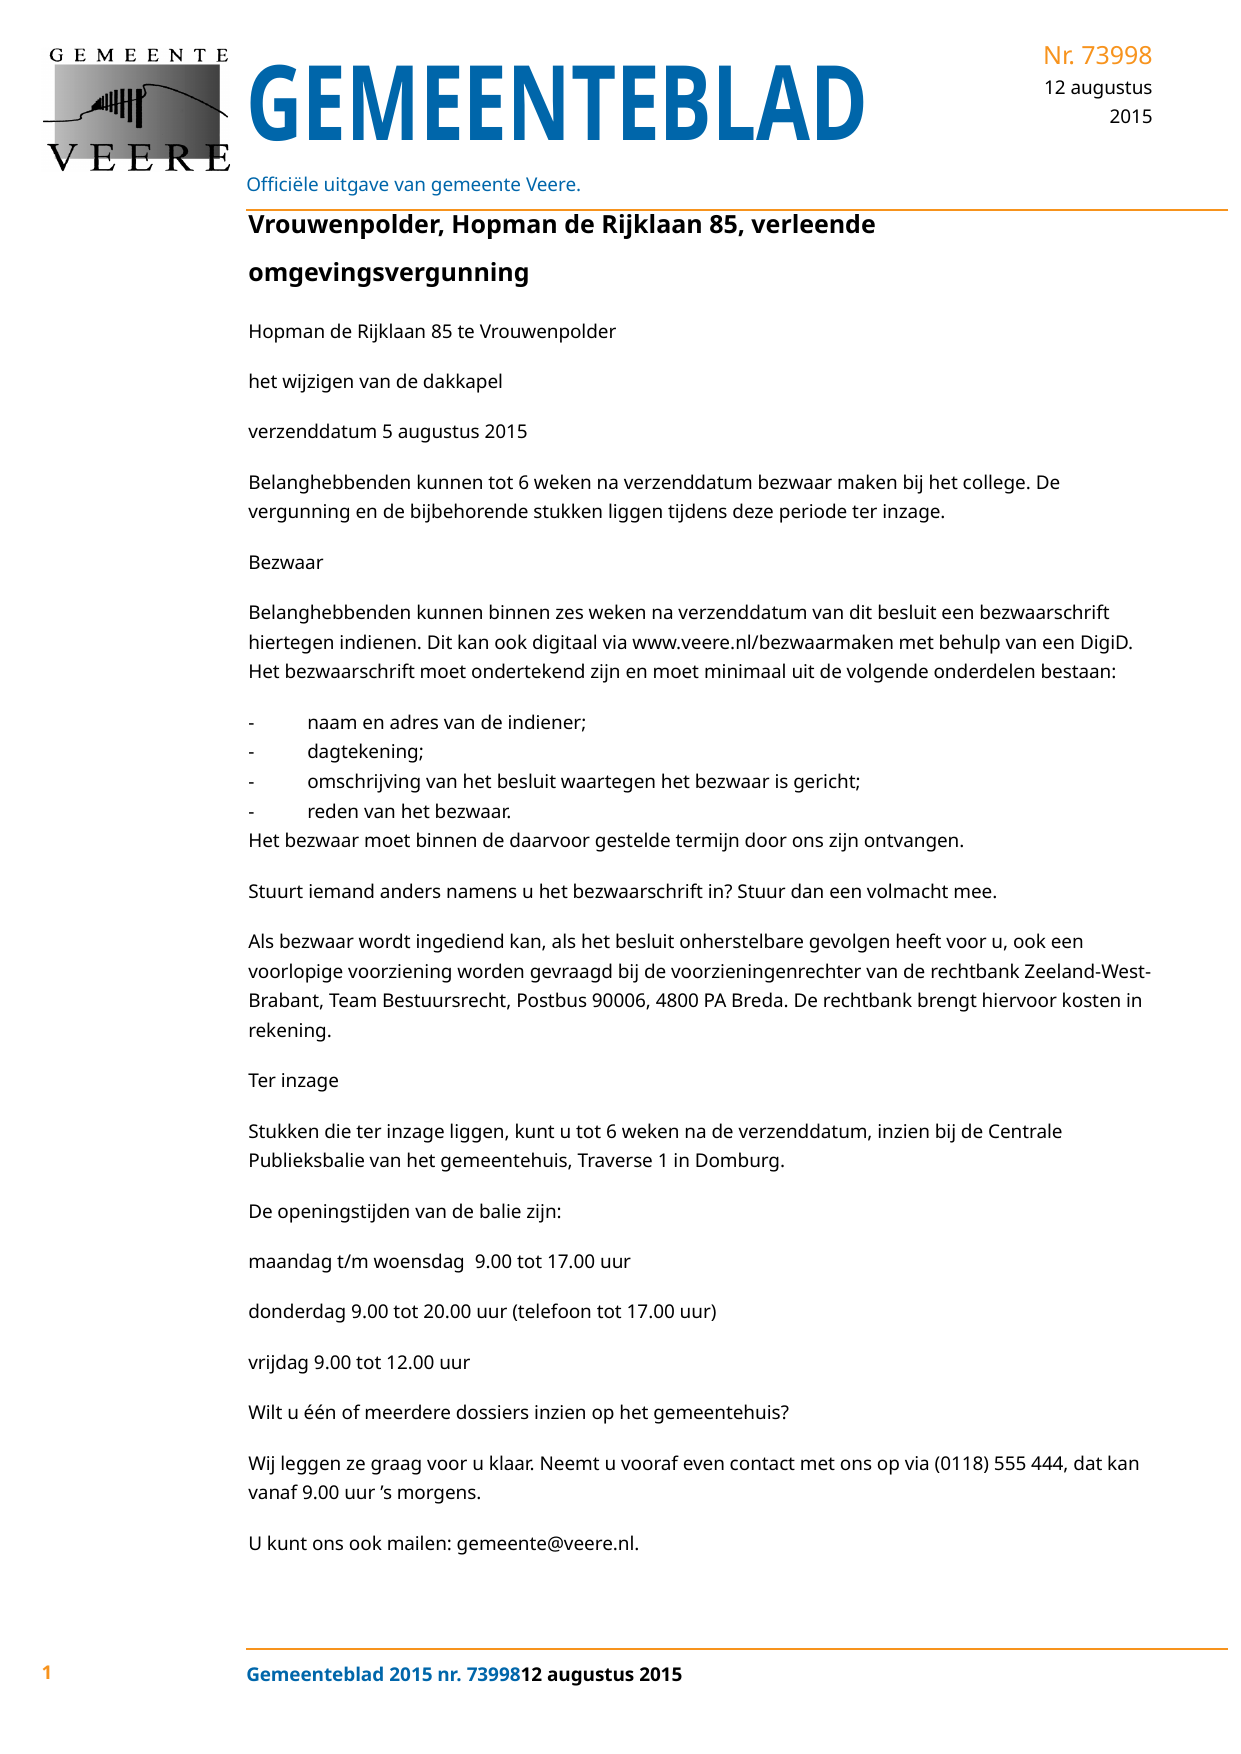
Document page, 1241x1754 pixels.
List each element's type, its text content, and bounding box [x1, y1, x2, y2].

text donderdag 9.00 tot 20.00 uur (telefoon tot 17.00 uur) [248, 1299, 1152, 1324]
list reden van het bezwaar. [248, 798, 1152, 824]
text De openingstijden van de balie zijn: [248, 1198, 1152, 1224]
text Belanghebbenden kunnen tot 6 weken na verzenddatum bezwaar maken bij het college. De vergunning en de bijbehorende stukken liggen tijdens deze periode ter inzage. [248, 469, 1152, 524]
text maandag t/m woensdag 9.00 tot 17.00 uur [248, 1248, 1152, 1274]
text Stuurt iemand anders namens u het bezwaarschrift in? Stuur dan een volmacht mee. [248, 878, 1152, 904]
text Wij leggen ze graag voor u klaar. Neemt u vooraf even contact met ons op via (0118) 555 444, dat kan vanaf 9.00 uur ’s morgens. [248, 1450, 1152, 1505]
list omschrijving van het besluit waartegen het bezwaar is gericht; [248, 768, 1152, 794]
list naam en adres van de indiener; [248, 709, 1152, 735]
list dagtekening; [248, 739, 1152, 764]
text Hopman de Rijklaan 85 te Vrouwenpolder [248, 318, 1152, 344]
text Ter inzage [248, 1067, 1152, 1093]
text Het bezwaar moet binnen de daarvoor gestelde termijn door ons zijn ontvangen. [248, 827, 1152, 853]
text Bezwaar [248, 549, 1152, 575]
text Wilt u één of meerdere dossiers inzien op het gemeentehuis? [248, 1399, 1152, 1425]
text verzenddatum 5 augustus 2015 [248, 419, 1152, 444]
text Vrouwenpolder, Hopman de Rijklaan 85, verleende omgevingsvergunning [248, 211, 1152, 288]
text het wijzigen van de dakkapel [248, 368, 1152, 394]
picture [41, 47, 231, 172]
text Belanghebbenden kunnen binnen zes weken na verzenddatum van dit besluit een bezwaarschrift hiertegen indienen. Dit kan ook digitaal via www.veere.nl/bezwaarmaken met behulp van een DigiD. Het bezwaarschrift moet ondertekend zijn en moet minimaal uit de volgende onderdelen bestaan: [248, 599, 1152, 684]
text U kunt ons ook mailen: gemeente@veere.nl. [248, 1530, 1152, 1556]
text Stukken die ter inzage liggen, kunt u tot 6 weken na de verzenddatum, inzien bij de Centrale Publieksbalie van het gemeentehuis, Traverse 1 in Domburg. [248, 1118, 1152, 1173]
text Als bezwaar wordt ingediend kan, als het besluit onherstelbare gevolgen heeft voor u, ook een voorlopige voorziening worden gevraagd bij de voorzieningenrechter van de rechtbank Zeeland-West-Brabant, Team Bestuursrecht, Postbus 90006, 4800 PA Breda. De rechtbank brengt hiervoor kosten in rekening. [248, 928, 1152, 1043]
text vrijdag 9.00 tot 12.00 uur [248, 1349, 1152, 1375]
